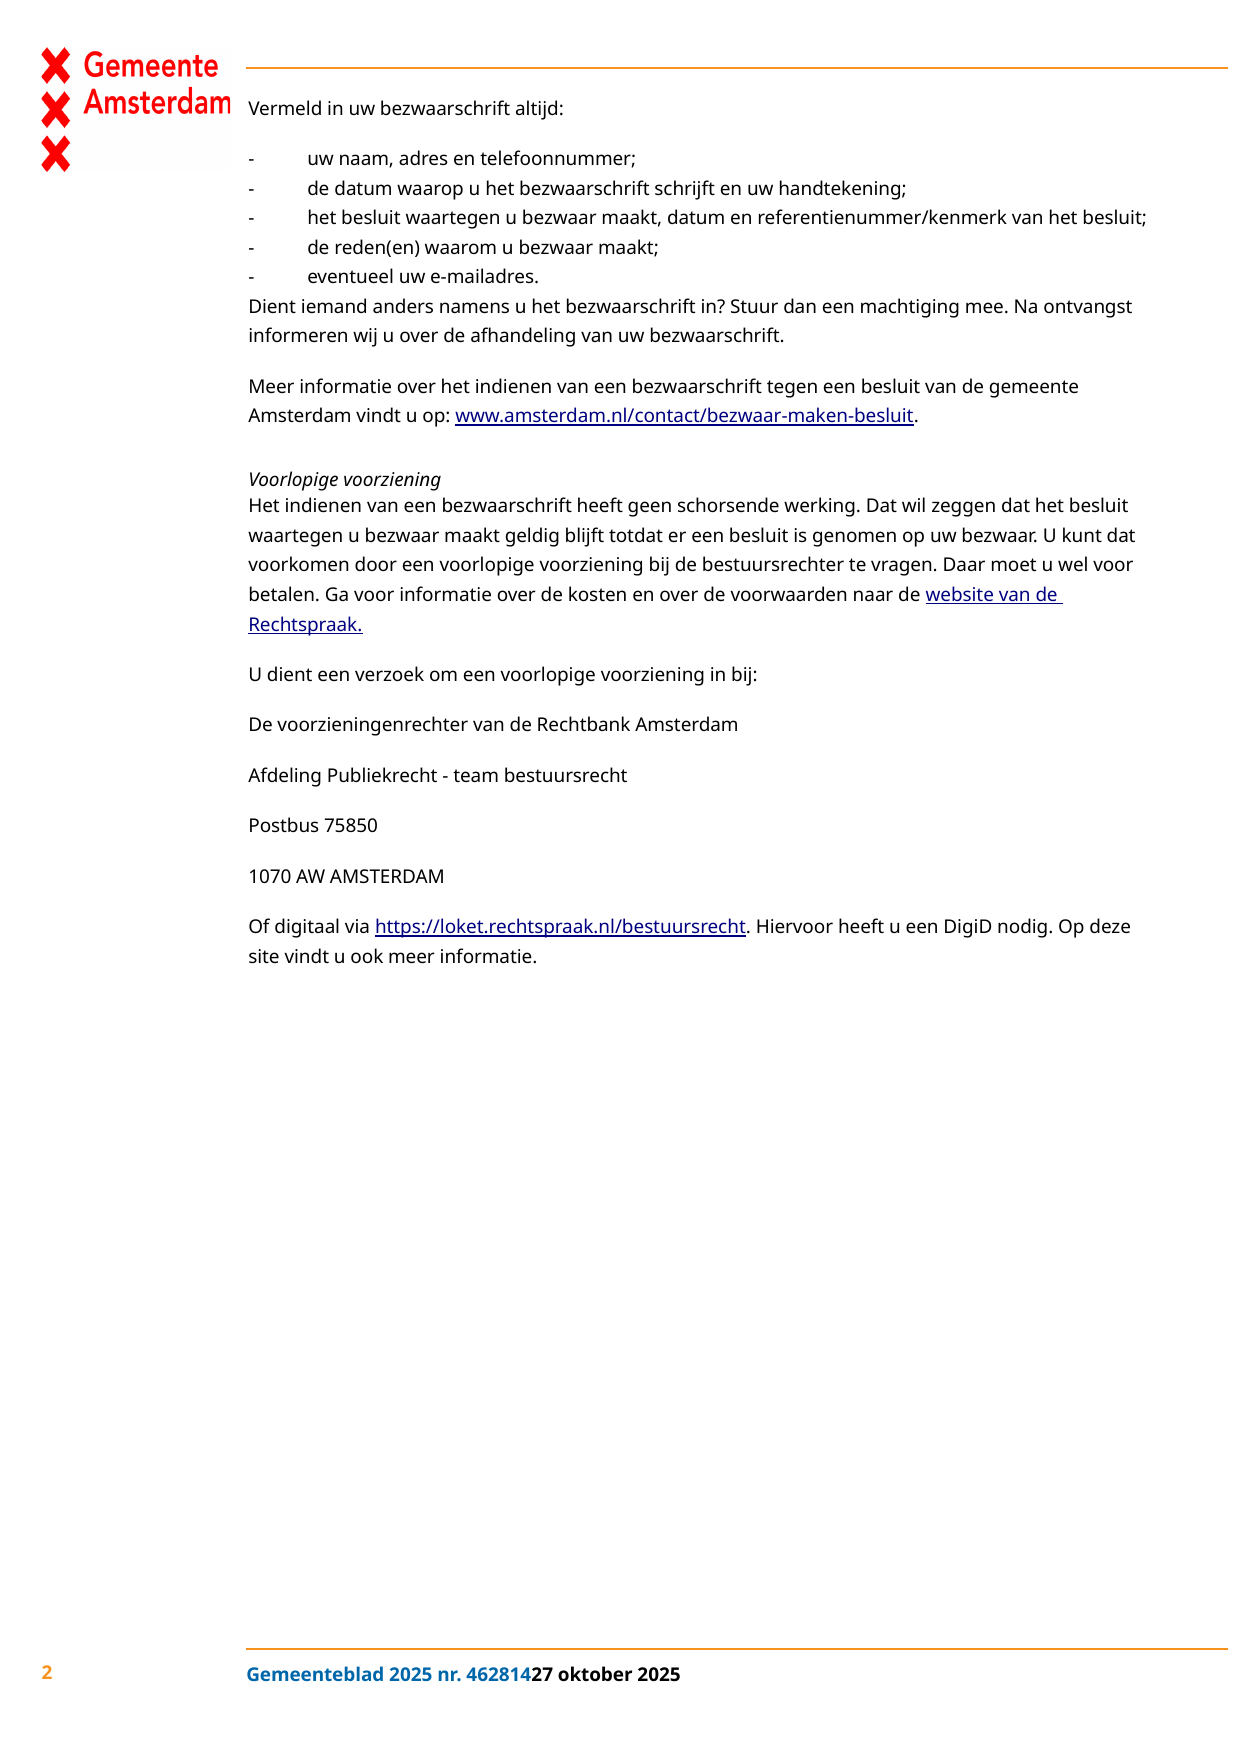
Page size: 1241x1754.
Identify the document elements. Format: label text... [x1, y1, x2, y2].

text Vermeld in uw bezwaarschrift altijd: [248, 95, 1152, 121]
text U dient een verzoek om een voorlopige voorziening in bij: [248, 661, 1152, 687]
picture [41, 47, 231, 172]
text De voorzieningenrechter van de Rechtbank Amsterdam [248, 712, 1152, 737]
text Afdeling Publiekrecht - team bestuursrecht [248, 762, 1152, 788]
text Of digitaal via https://loket.rechtspraak.nl/bestuursrecht. Hiervoor heeft u een DigiD nodig. Op deze site vindt u ook meer informatie. [248, 913, 1152, 968]
text Postbus 75850 [248, 812, 1152, 838]
list het besluit waartegen u bezwaar maakt, datum en referentienummer/kenmerk van het besluit; [248, 204, 1152, 230]
text Meer informatie over het indienen van een bezwaarschrift tegen een besluit van de gemeente Amsterdam vindt u op: www.amsterdam.nl/contact/bezwaar-maken-besluit. [248, 373, 1152, 428]
list de datum waarop u het bezwaarschrift schrijft en uw handtekening; [248, 175, 1152, 201]
list eventueel uw e-mailadres. [248, 263, 1152, 289]
list uw naam, adres en telefoonnummer; [248, 145, 1152, 171]
text Voorlopige voorziening [248, 467, 1152, 492]
list de reden(en) waarom u bezwaar maakt; [248, 234, 1152, 260]
text 1070 AW AMSTERDAM [248, 863, 1152, 888]
text Het indienen van een bezwaarschrift heeft geen schorsende werking. Dat wil zeggen dat het besluit waartegen u bezwaar maakt geldig blijft totdat er een besluit is genomen op uw bezwaar. U kunt dat voorkomen door een voorlopige voorziening bij de bestuursrechter te vragen. Daar moet u wel voor betalen. Ga voor informatie over de kosten en over de voorwaarden naar de website van de Rechtspraak. [248, 492, 1152, 636]
text Dient iemand anders namens u het bezwaarschrift in? Stuur dan een machtiging mee. Na ontvangst informeren wij u over de afhandeling van uw bezwaarschrift. [248, 293, 1152, 348]
